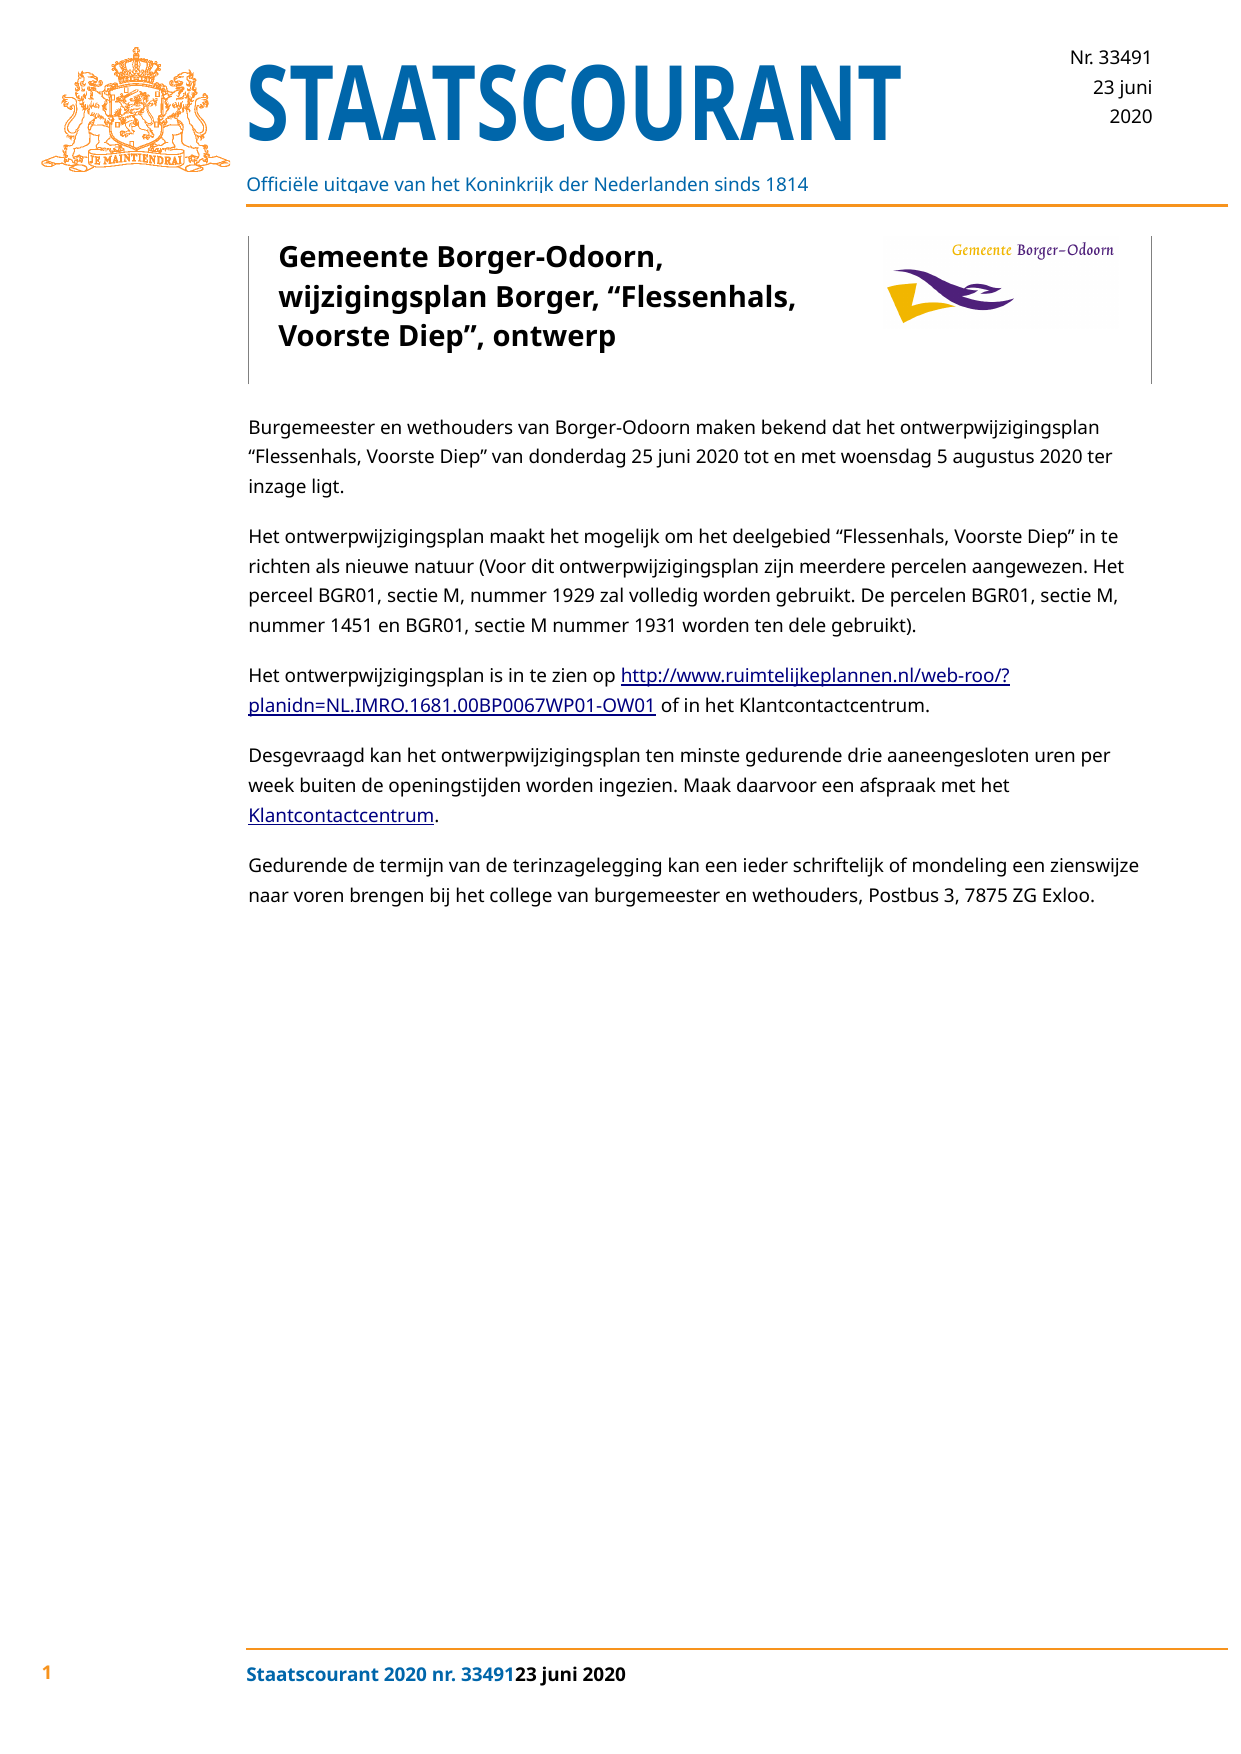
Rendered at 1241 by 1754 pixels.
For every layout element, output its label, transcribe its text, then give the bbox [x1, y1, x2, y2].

picture [41, 47, 231, 172]
table_header [850, 236, 1151, 384]
text Het ontwerpwijzigingsplan is in te zien op http://www.ruimtelijkeplannen.nl/web-roo/?planidn=NL.IMRO.1681.00BP0067WP01-OW01 of in het Klantcontactcentrum. [248, 663, 1152, 718]
text Desgevraagd kan het ontwerpwijzigingsplan ten minste gedurende drie aaneengesloten uren per week buiten de openingstijden worden ingezien. Maak daarvoor een afspraak met het Klantcontactcentrum. [248, 743, 1152, 828]
text Gedurende de termijn van de terinzagelegging kan een ieder schriftelijk of mondeling een zienswijze naar voren brengen bij het college van burgemeester en wethouders, Postbus 3, 7875 ZG Exloo. [248, 852, 1152, 908]
text Het ontwerpwijzigingsplan maakt het mogelijk om het deelgebied “Flessenhals, Voorste Diep” in te richten als nieuwe natuur (Voor dit ontwerpwijzigingsplan zijn meerdere percelen aangewezen. Het perceel BGR01, sectie M, nummer 1929 zal volledig worden gebruikt. De percelen BGR01, sectie M, nummer 1451 en BGR01, sectie M nummer 1931 worden ten dele gebruikt). [248, 523, 1152, 638]
table_header Gemeente Borger-Odoorn, wijzigingsplan Borger, “Flessenhals, Voorste Diep”, ontwerp [249, 236, 850, 384]
text Burgemeester en wethouders van Borger-Odoorn maken bekend dat het ontwerpwijzigingsplan “Flessenhals, Voorste Diep” van donderdag 25 juni 2020 tot en met woensdag 5 augustus 2020 ter inzage ligt. [248, 414, 1152, 499]
picture [882, 236, 1119, 329]
